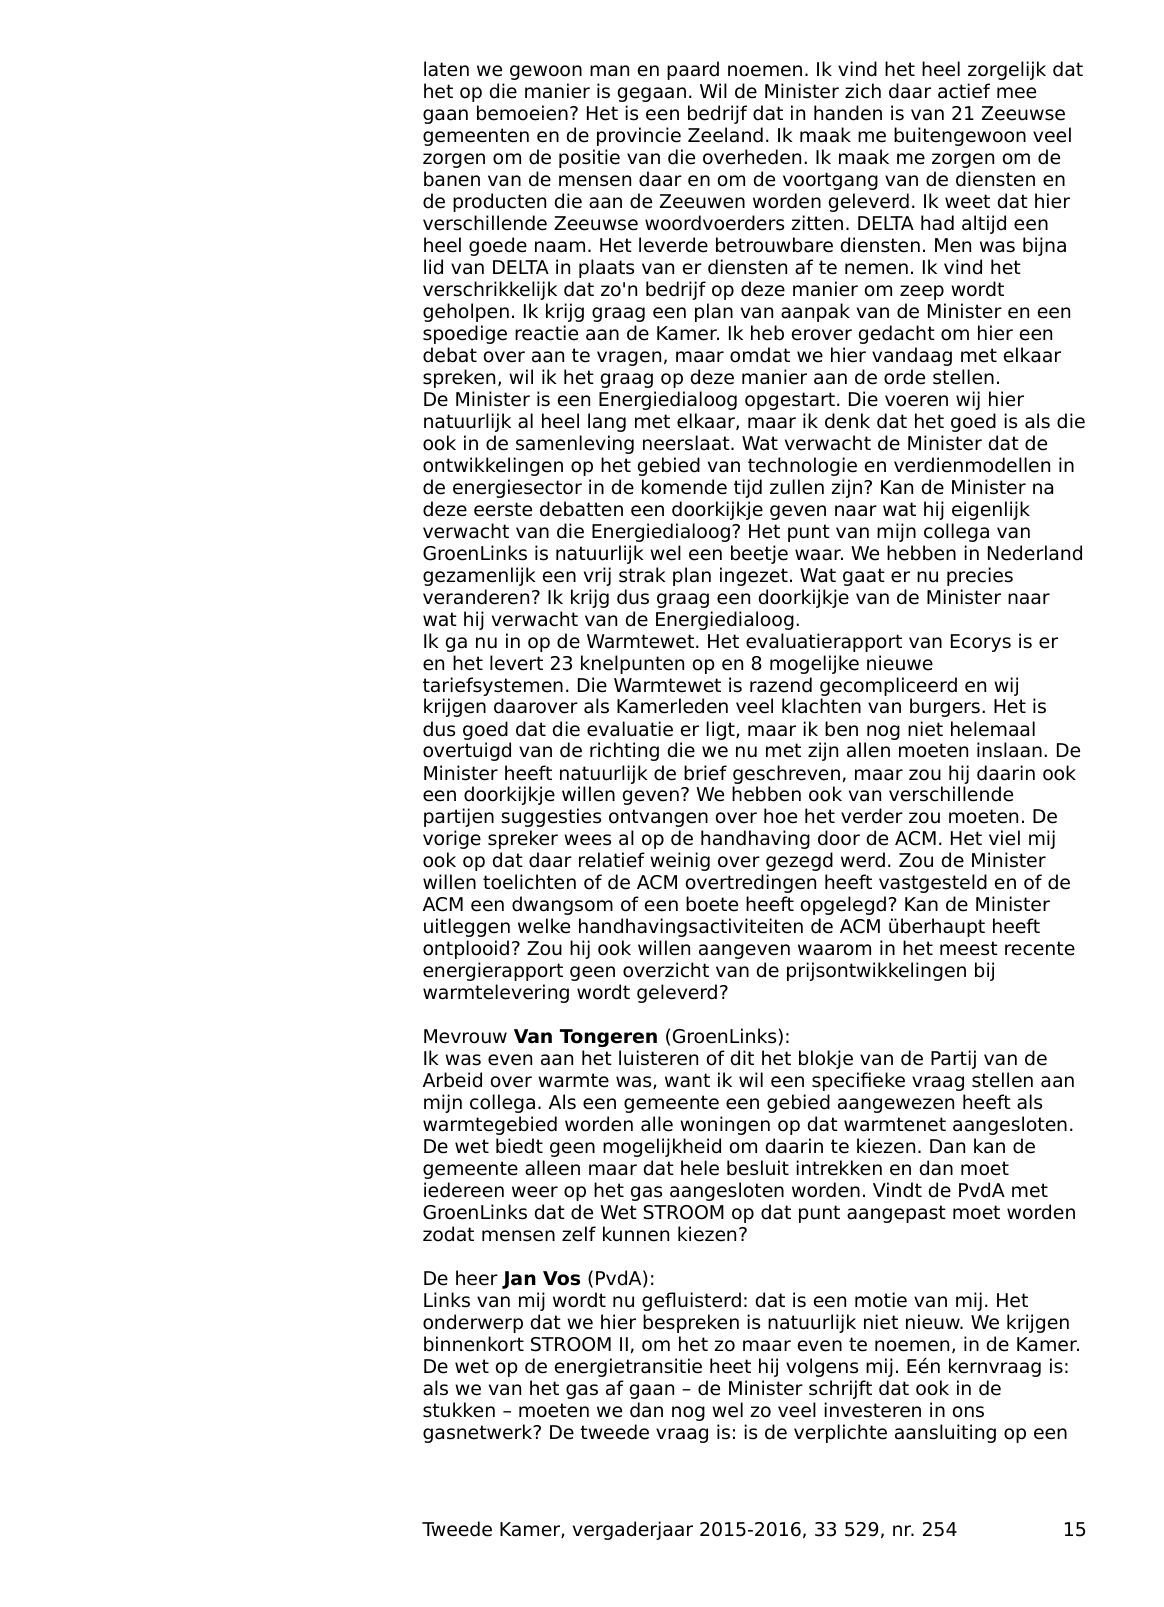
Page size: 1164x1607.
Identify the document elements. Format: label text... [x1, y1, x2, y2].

text Links van mij wordt nu gefluisterd: dat is een motie van mij. Het onderwerp dat we hier bespreken is natuurlijk niet nieuw. We krijgen binnenkort STROOM II, om het zo maar even te noemen, in de Kamer. De wet op de energietransitie heet hij volgens mij. Eén kernvraag is: als we van het gas af gaan – de Minister schrijft dat ook in de stukken – moeten we dan nog wel zo veel investeren in ons gasnetwerk? De tweede vraag is: is de verplichte aansluiting op een [422, 1290, 1087, 1444]
text Mevrouw Van Tongeren (GroenLinks): [422, 1026, 1087, 1048]
text De heer Jan Vos (PvdA): [422, 1268, 1087, 1290]
text laten we gewoon man en paard noemen. Ik vind het heel zorgelijk dat het op die manier is gegaan. Wil de Minister zich daar actief mee gaan bemoeien? Het is een bedrijf dat in handen is van 21 Zeeuwse gemeenten en de provincie Zeeland. Ik maak me buitengewoon veel zorgen om de positie van die overheden. Ik maak me zorgen om de banen van de mensen daar en om de voortgang van de diensten en de producten die aan de Zeeuwen worden geleverd. Ik weet dat hier verschillende Zeeuwse woordvoerders zitten. DELTA had altijd een heel goede naam. Het leverde betrouwbare diensten. Men was bijna lid van DELTA in plaats van er diensten af te nemen. Ik vind het verschrikkelijk dat zo'n bedrijf op deze manier om zeep wordt geholpen. Ik krijg graag een plan van aanpak van de Minister en een spoedige reactie aan de Kamer. Ik heb erover gedacht om hier een debat over aan te vragen, maar omdat we hier vandaag met elkaar spreken, wil ik het graag op deze manier aan de orde stellen. [422, 59, 1087, 389]
text Ik was even aan het luisteren of dit het blokje van de Partij van de Arbeid over warmte was, want ik wil een specifieke vraag stellen aan mijn collega. Als een gemeente een gebied aangewezen heeft als warmtegebied worden alle woningen op dat warmtenet aangesloten. De wet biedt geen mogelijkheid om daarin te kiezen. Dan kan de gemeente alleen maar dat hele besluit intrekken en dan moet iedereen weer op het gas aangesloten worden. Vindt de PvdA met GroenLinks dat de Wet STROOM op dat punt aangepast moet worden zodat mensen zelf kunnen kiezen? [422, 1048, 1087, 1246]
text Ik ga nu in op de Warmtewet. Het evaluatierapport van Ecorys is er en het levert 23 knelpunten op en 8 mogelijke nieuwe tariefsystemen. Die Warmtewet is razend gecompliceerd en wij krijgen daarover als Kamerleden veel klachten van burgers. Het is dus goed dat die evaluatie er ligt, maar ik ben nog niet helemaal overtuigd van de richting die we nu met zijn allen moeten inslaan. De Minister heeft natuurlijk de brief geschreven, maar zou hij daarin ook een doorkijkje willen geven? We hebben ook van verschillende partijen suggesties ontvangen over hoe het verder zou moeten. De vorige spreker wees al op de handhaving door de ACM. Het viel mij ook op dat daar relatief weinig over gezegd werd. Zou de Minister willen toelichten of de ACM overtredingen heeft vastgesteld en of de ACM een dwangsom of een boete heeft opgelegd? Kan de Minister uitleggen welke handhavingsactiviteiten de ACM überhaupt heeft ontplooid? Zou hij ook willen aangeven waarom in het meest recente energierapport geen overzicht van de prijsontwikkelingen bij warmtelevering wordt geleverd? [422, 631, 1087, 1004]
text De Minister is een Energiedialoog opgestart. Die voeren wij hier natuurlijk al heel lang met elkaar, maar ik denk dat het goed is als die ook in de samenleving neerslaat. Wat verwacht de Minister dat de ontwikkelingen op het gebied van technologie en verdienmodellen in de energiesector in de komende tijd zullen zijn? Kan de Minister na deze eerste debatten een doorkijkje geven naar wat hij eigenlijk verwacht van die Energiedialoog? Het punt van mijn collega van GroenLinks is natuurlijk wel een beetje waar. We hebben in Nederland gezamenlijk een vrij strak plan ingezet. Wat gaat er nu precies veranderen? Ik krijg dus graag een doorkijkje van de Minister naar wat hij verwacht van de Energiedialoog. [422, 389, 1087, 631]
